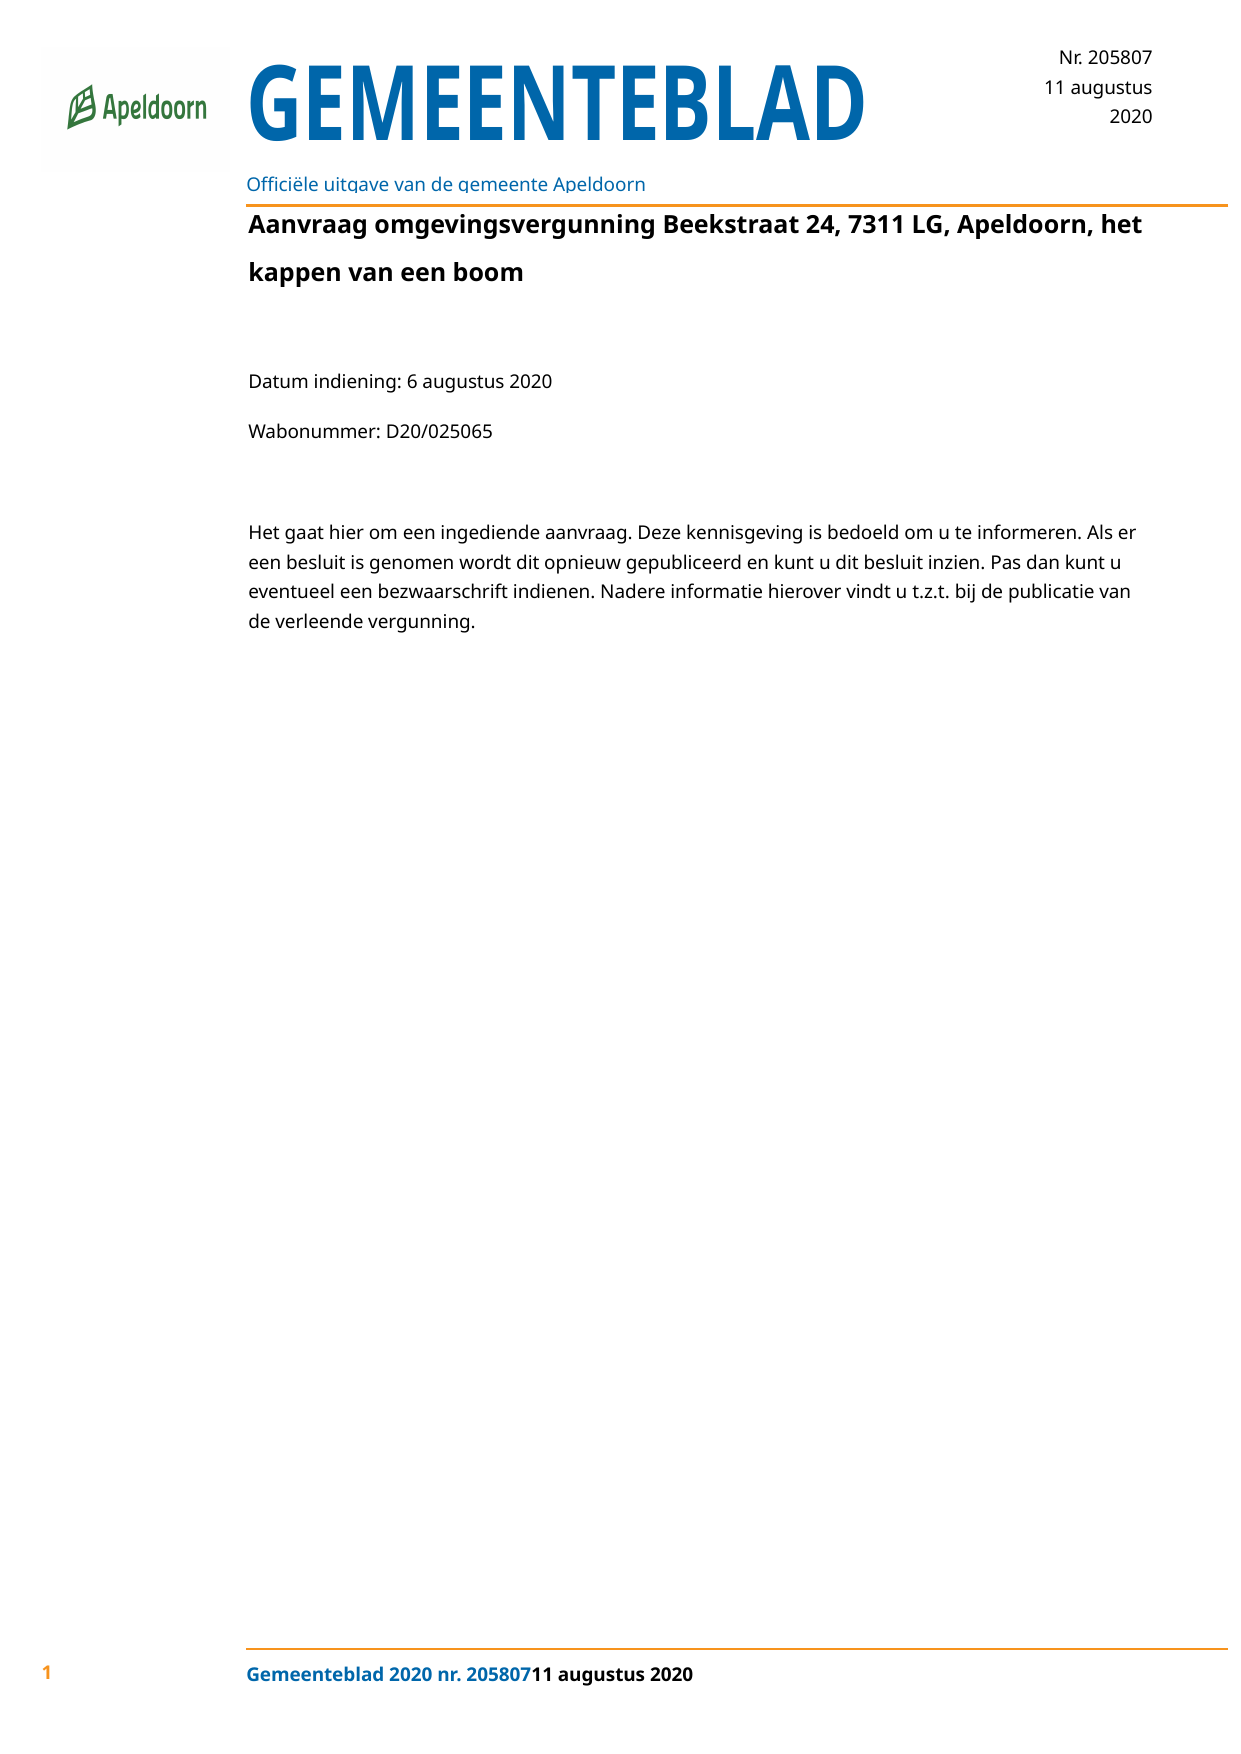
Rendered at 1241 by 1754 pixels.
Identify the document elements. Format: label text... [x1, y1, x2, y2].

text Datum indiening: 6 augustus 2020 [248, 368, 1152, 394]
text Wabonummer: D20/025065 [248, 419, 1152, 444]
text Het gaat hier om een ingediende aanvraag. Deze kennisgeving is bedoeld om u te informeren. Als er een besluit is genomen wordt dit opnieuw gepubliceerd en kunt u dit besluit inzien. Pas dan kunt u eventueel een bezwaarschrift indienen. Nadere informatie hierover vindt u t.z.t. bij de publicatie van de verleende vergunning. [248, 519, 1152, 634]
text Aanvraag omgevingsvergunning Beekstraat 24, 7311 LG, Apeldoorn, het kappen van een boom [248, 207, 1152, 288]
picture [41, 47, 231, 172]
